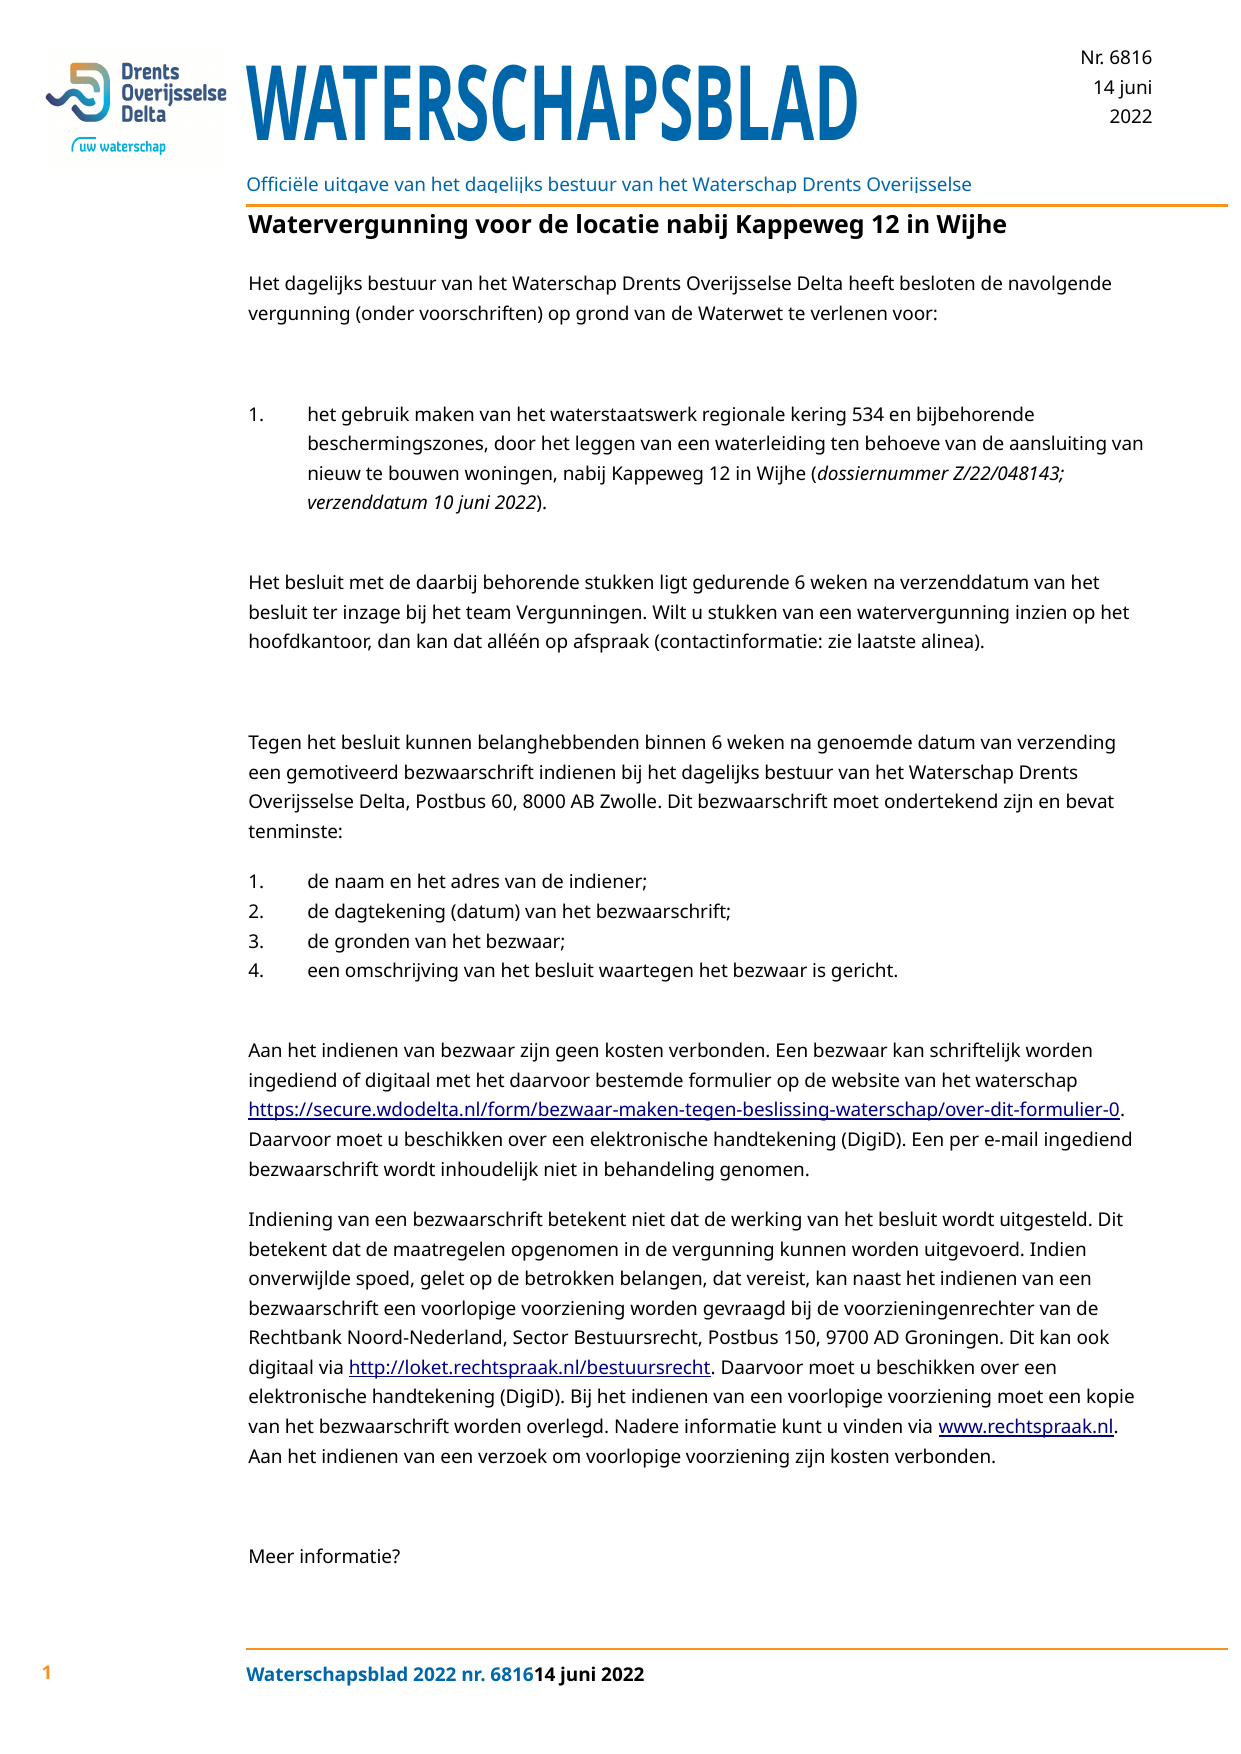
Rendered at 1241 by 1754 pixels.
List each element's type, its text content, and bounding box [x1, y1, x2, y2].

text Aan het indienen van bezwaar zijn geen kosten verbonden. Een bezwaar kan schriftelijk worden ingediend of digitaal met het daarvoor bestemde formulier op de website van het waterschap https://secure.wdodelta.nl/form/bezwaar-maken-tegen-beslissing-waterschap/over-dit-formulier-0. Daarvoor moet u beschikken over een elektronische handtekening (DigiD). Een per e-mail ingediend bezwaarschrift wordt inhoudelijk niet in behandeling genomen. [248, 1037, 1152, 1181]
list de naam en het adres van de indiener; [248, 869, 1152, 894]
list het gebruik maken van het waterstaatswerk regionale kering 534 en bijbehorende beschermingszones, door het leggen van een waterleiding ten behoeve van de aansluiting van nieuw te bouwen woningen, nabij Kappeweg 12 in Wijhe (dossiernummer Z/22/048143; verzenddatum 10 juni 2022). [248, 401, 1152, 515]
text Indiening van een bezwaarschrift betekent niet dat de werking van het besluit wordt uitgesteld. Dit betekent dat de maatregelen opgenomen in de vergunning kunnen worden uitgevoerd. Indien onverwijlde spoed, gelet op de betrokken belangen, dat vereist, kan naast het indienen van een bezwaarschrift een voorlopige voorziening worden gevraagd bij de voorzieningenrechter van de Rechtbank Noord-Nederland, Sector Bestuursrecht, Postbus 150, 9700 AD Groningen. Dit kan ook digitaal via http://loket.rechtspraak.nl/bestuursrecht. Daarvoor moet u beschikken over een elektronische handtekening (DigiD). Bij het indienen van een voorlopige voorziening moet een kopie van het bezwaarschrift worden overlegd. Nadere informatie kunt u vinden via www.rechtspraak.nl. Aan het indienen van een verzoek om voorlopige voorziening zijn kosten verbonden. [248, 1206, 1152, 1468]
list een omschrijving van het besluit waartegen het bezwaar is gericht. [248, 957, 1152, 983]
text Meer informatie? [248, 1544, 1152, 1569]
picture [41, 47, 231, 172]
text Tegen het besluit kunnen belanghebbenden binnen 6 weken na genoemde datum van verzending een gemotiveerd bezwaarschrift indienen bij het dagelijks bestuur van het Waterschap Drents Overijsselse Delta, Postbus 60, 8000 AB Zwolle. Dit bezwaarschrift moet ondertekend zijn en bevat tenminste: [248, 729, 1152, 844]
list de dagtekening (datum) van het bezwaarschrift; [248, 898, 1152, 924]
text Het besluit met de daarbij behorende stukken ligt gedurende 6 weken na verzenddatum van het besluit ter inzage bij het team Vergunningen. Wilt u stukken van een watervergunning inzien op het hoofdkantoor, dan kan dat alléén op afspraak (contactinformatie: zie laatste alinea). [248, 569, 1152, 654]
text Watervergunning voor de locatie nabij Kappeweg 12 in Wijhe [248, 207, 1152, 241]
list de gronden van het bezwaar; [248, 928, 1152, 953]
text Het dagelijks bestuur van het Waterschap Drents Overijsselse Delta heeft besloten de navolgende vergunning (onder voorschriften) op grond van de Waterwet te verlenen voor: [248, 270, 1152, 326]
